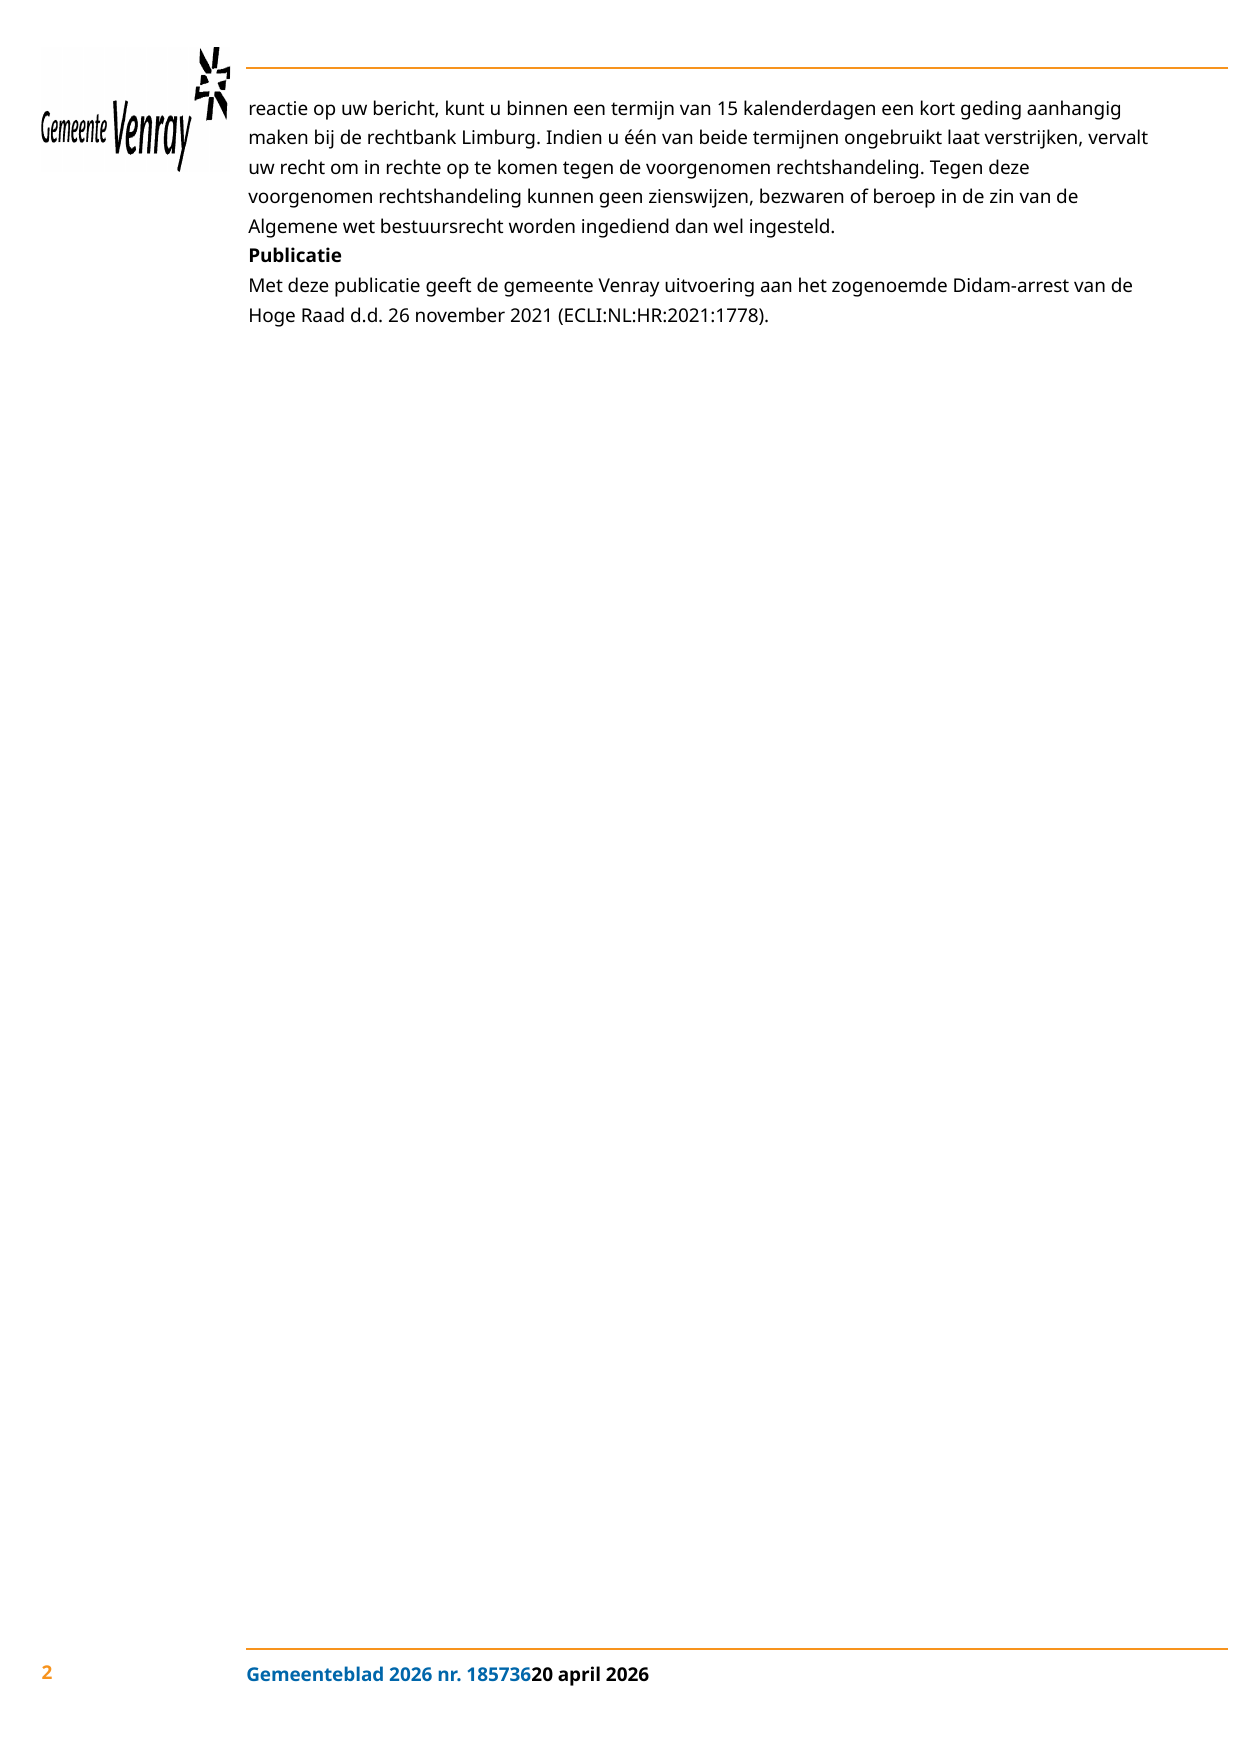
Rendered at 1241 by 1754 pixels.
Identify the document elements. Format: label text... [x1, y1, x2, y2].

text reactie op uw bericht, kunt u binnen een termijn van 15 kalenderdagen een kort geding aanhangig maken bij de rechtbank Limburg. Indien u één van beide termijnen ongebruikt laat verstrijken, vervalt uw recht om in rechte op te komen tegen de voorgenomen rechtshandeling. Tegen deze voorgenomen rechtshandeling kunnen geen zienswijzen, bezwaren of beroep in de zin van de Algemene wet bestuursrecht worden ingediend dan wel ingesteld. [248, 95, 1152, 239]
text Met deze publicatie geeft de gemeente Venray uitvoering aan het zogenoemde Didam-arrest van de Hoge Raad d.d. 26 november 2021 (ECLI:NL:HR:2021:1778). [248, 272, 1152, 328]
text Publicatie [248, 243, 1152, 268]
picture [41, 47, 231, 172]
